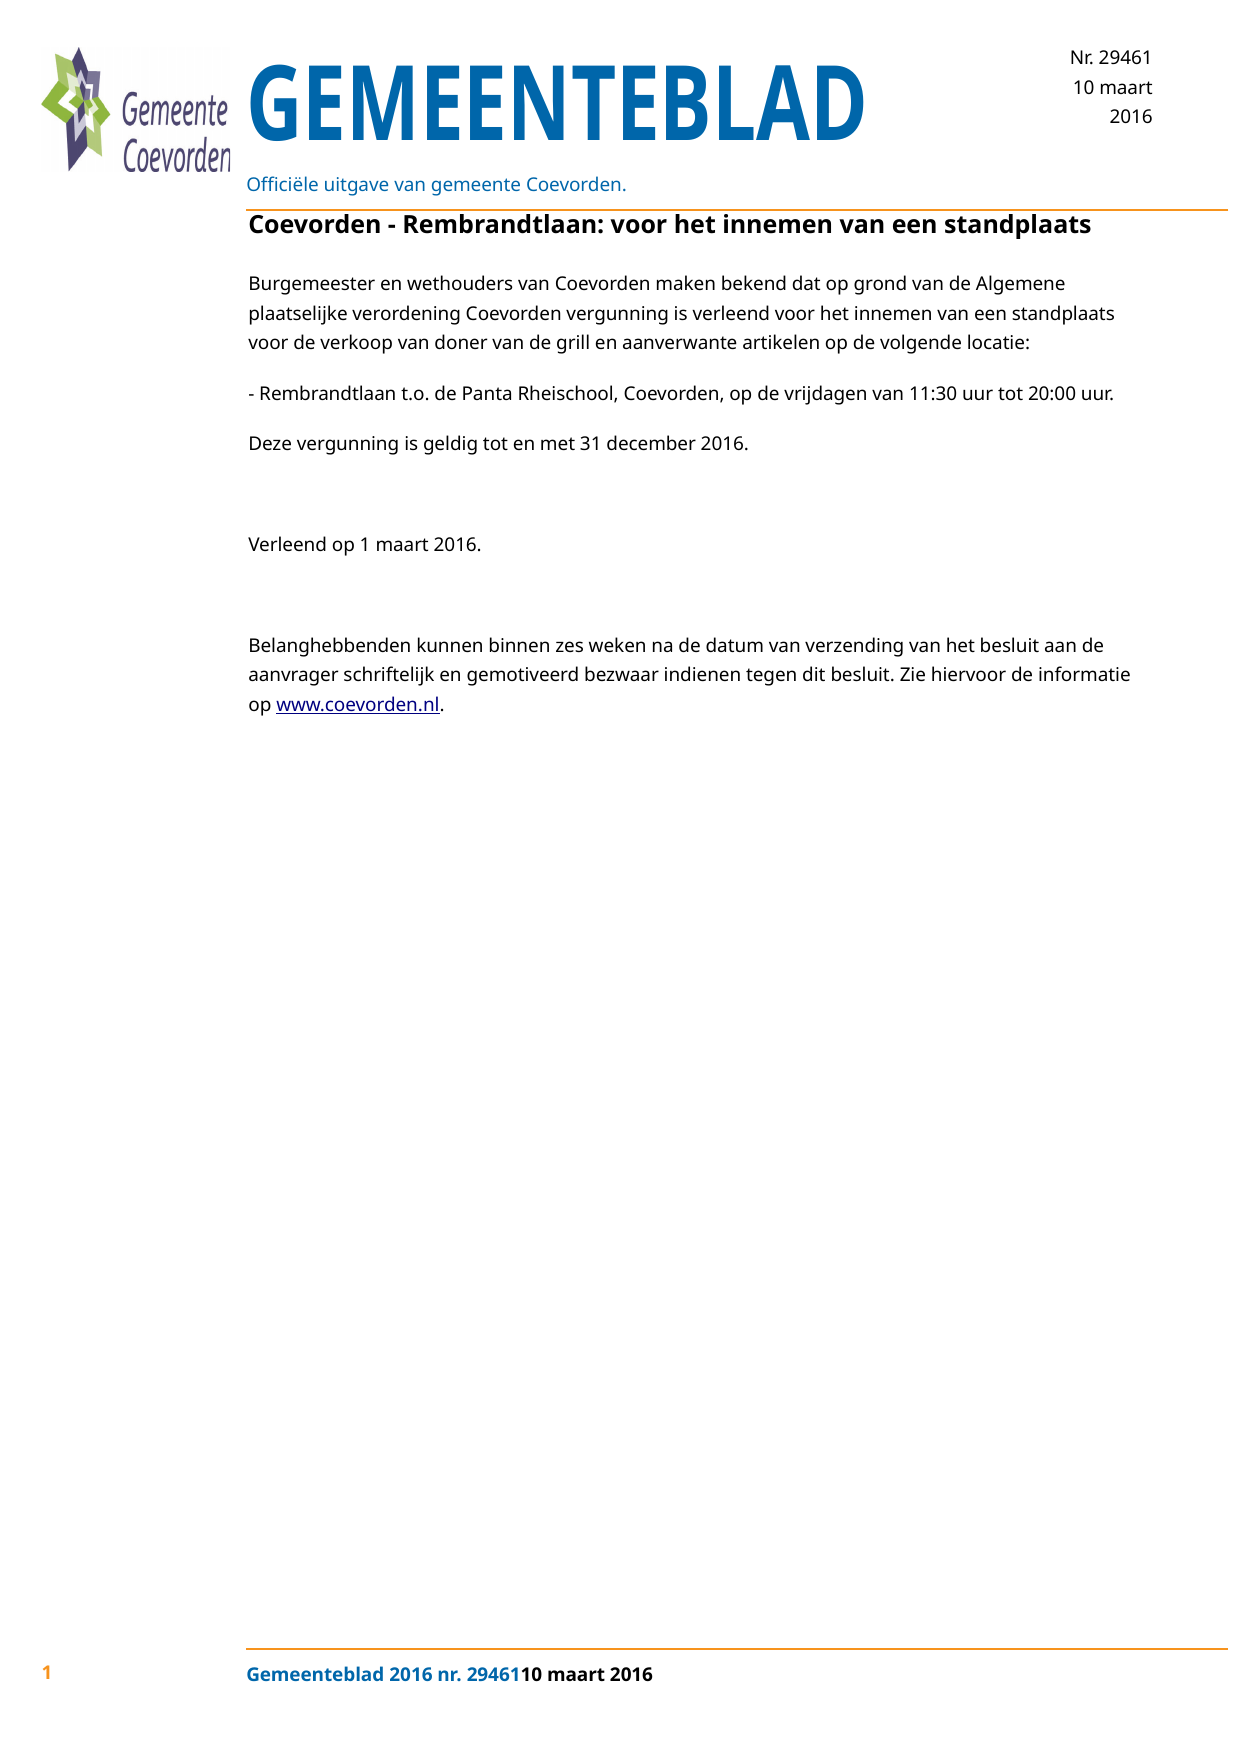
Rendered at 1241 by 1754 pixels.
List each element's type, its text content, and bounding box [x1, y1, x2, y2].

text Deze vergunning is geldig tot en met 31 december 2016. [248, 430, 1152, 456]
picture [41, 47, 231, 172]
text Verleend op 1 maart 2016. [248, 531, 1152, 557]
text Burgemeester en wethouders van Coevorden maken bekend dat op grond van de Algemene plaatselijke verordening Coevorden vergunning is verleend voor het innemen van een standplaats voor de verkoop van doner van de grill en aanverwante artikelen op de volgende locatie: [248, 270, 1152, 355]
text - Rembrandtlaan t.o. de Panta Rheischool, Coevorden, op de vrijdagen van 11:30 uur tot 20:00 uur. [248, 380, 1152, 406]
text Coevorden - Rembrandtlaan: voor het innemen van een standplaats [248, 211, 1152, 241]
text Belanghebbenden kunnen binnen zes weken na de datum van verzending van het besluit aan de aanvrager schriftelijk en gemotiveerd bezwaar indienen tegen dit besluit. Zie hiervoor de informatie op www.coevorden.nl. [248, 632, 1152, 717]
